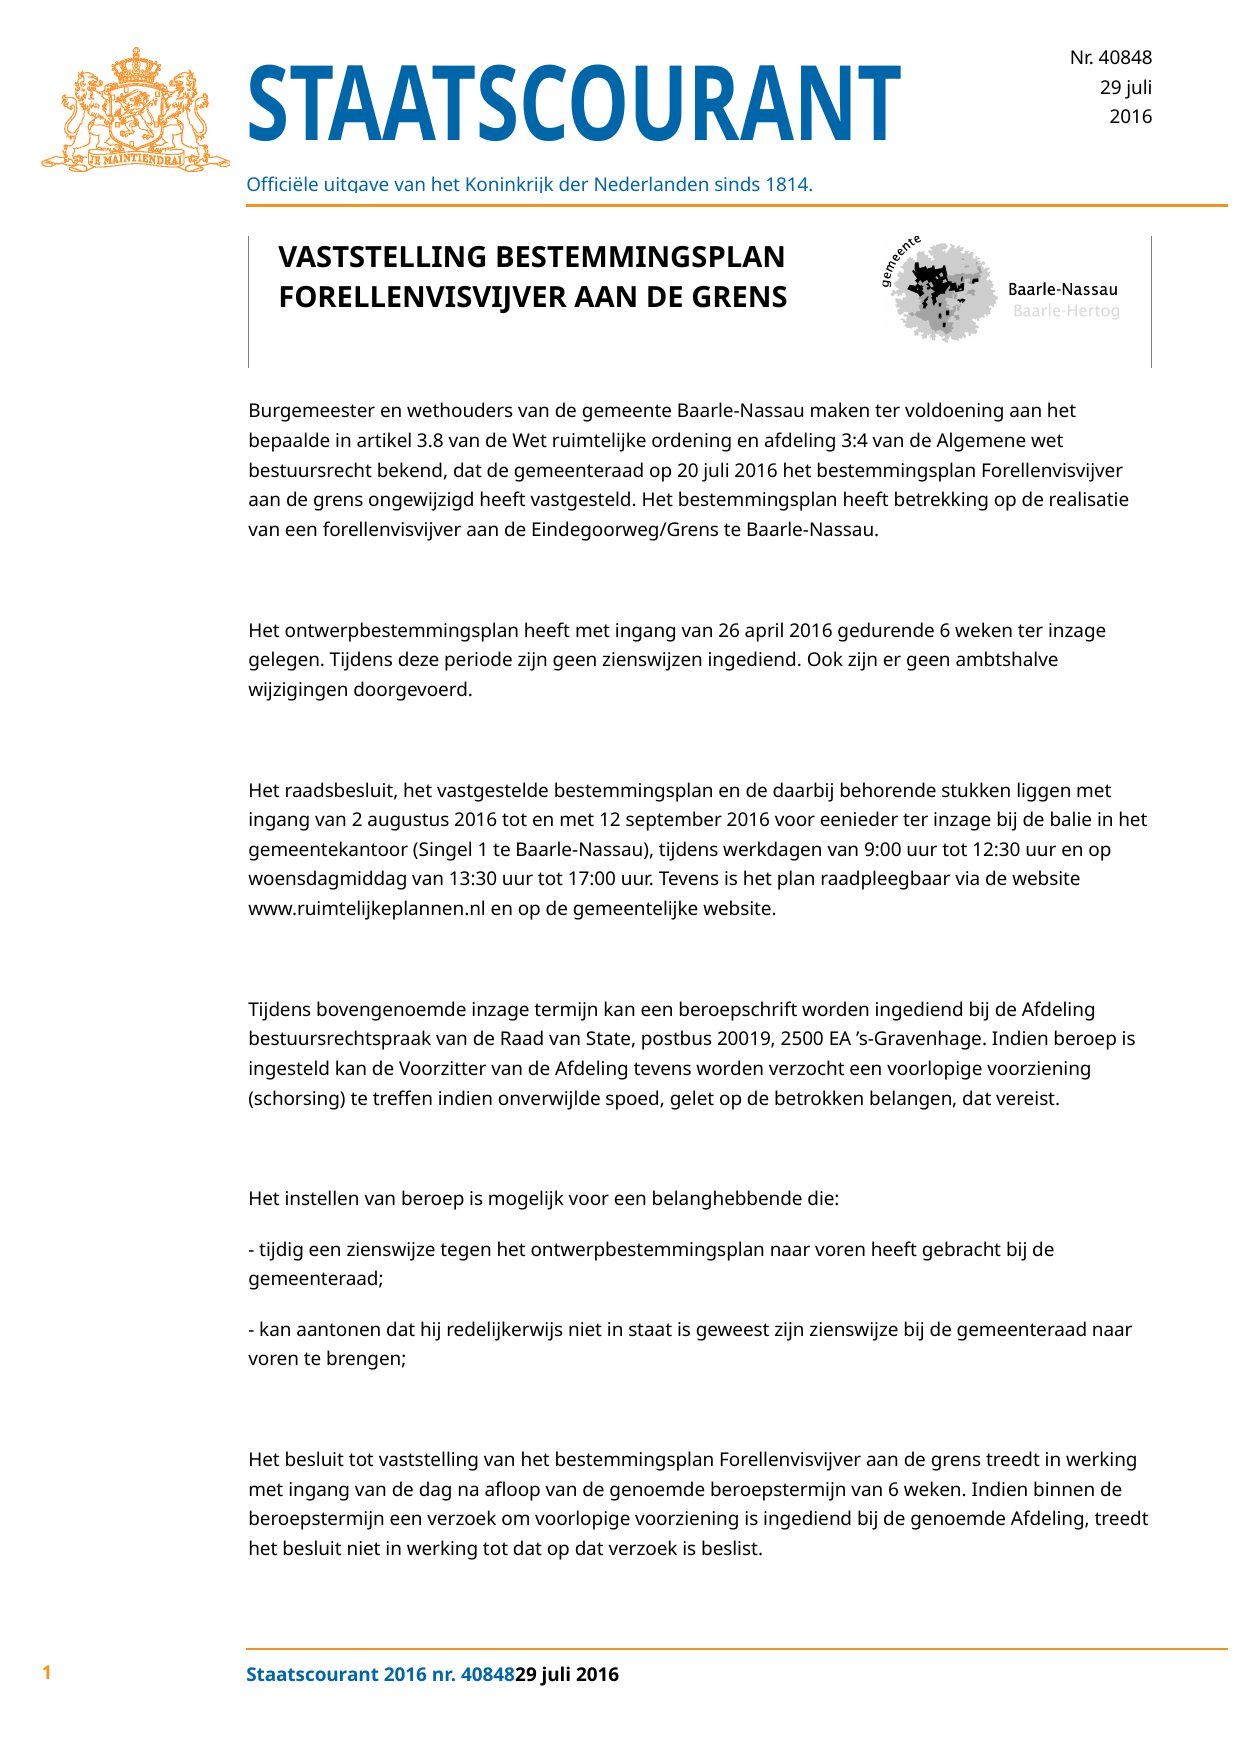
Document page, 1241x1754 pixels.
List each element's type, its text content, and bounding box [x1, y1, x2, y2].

table_header [850, 343, 1151, 368]
text Het raadsbesluit, het vastgestelde bestemmingsplan en de daarbij behorende stukken liggen met ingang van 2 augustus 2016 tot en met 12 september 2016 voor eenieder ter inzage bij de balie in het gemeentekantoor (Singel 1 te Baarle-Nassau), tijdens werkdagen van 9:00 uur tot 12:30 uur en op woensdagmiddag van 13:30 uur tot 17:00 uur. Tevens is het plan raadpleegbaar via de website www.ruimtelijkeplannen.nl en op de gemeentelijke website. [248, 777, 1152, 921]
text Het besluit tot vaststelling van het bestemmingsplan Forellenvisvijver aan de grens treedt in werking met ingang van de dag na afloop van de genoemde beroepstermijn van 6 weken. Indien binnen de beroepstermijn een verzoek om voorlopige voorziening is ingediend bij de genoemde Afdeling, treedt het besluit niet in werking tot dat op dat verzoek is beslist. [248, 1446, 1152, 1561]
text Het ontwerpbestemmingsplan heeft met ingang van 26 april 2016 gedurende 6 weken ter inzage gelegen. Tijdens deze periode zijn geen zienswijzen ingediend. Ook zijn er geen ambtshalve wijzigingen doorgevoerd. [248, 617, 1152, 702]
text Het instellen van beroep is mogelijk voor een belanghebbende die: [248, 1186, 1152, 1211]
table_header VASTSTELLING BESTEMMINGSPLAN FORELLENVISVIJVER AAN DE GRENS [249, 236, 850, 368]
table_header [1119, 236, 1151, 342]
text - kan aantonen dat hij redelijkerwijs niet in staat is geweest zijn zienswijze bij de gemeenteraad naar voren te brengen; [248, 1316, 1152, 1371]
picture [41, 47, 231, 172]
text Burgemeester en wethouders van de gemeente Baarle-Nassau maken ter voldoening aan het bepaalde in artikel 3.8 van de Wet ruimtelijke ordening en afdeling 3:4 van de Algemene wet bestuursrecht bekend, dat de gemeenteraad op 20 juli 2016 het bestemmingsplan Forellenvisvijver aan de grens ongewijzigd heeft vastgesteld. Het bestemmingsplan heeft betrekking op de realisatie van een forellenvisvijver aan de Eindegoorweg/Grens te Baarle-Nassau. [248, 398, 1152, 542]
text Tijdens bovengenoemde inzage termijn kan een beroepschrift worden ingediend bij de Afdeling bestuursrechtspraak van de Raad van State, postbus 20019, 2500 EA ’s-Gravenhage. Indien beroep is ingesteld kan de Voorzitter van de Afdeling tevens worden verzocht een voorlopige voorziening (schorsing) te treffen indien onverwijlde spoed, gelet op de betrokken belangen, dat vereist. [248, 996, 1152, 1111]
table_header [850, 236, 882, 342]
picture [882, 236, 1119, 343]
text - tijdig een zienswijze tegen het ontwerpbestemmingsplan naar voren heeft gebracht bij de gemeenteraad; [248, 1236, 1152, 1291]
